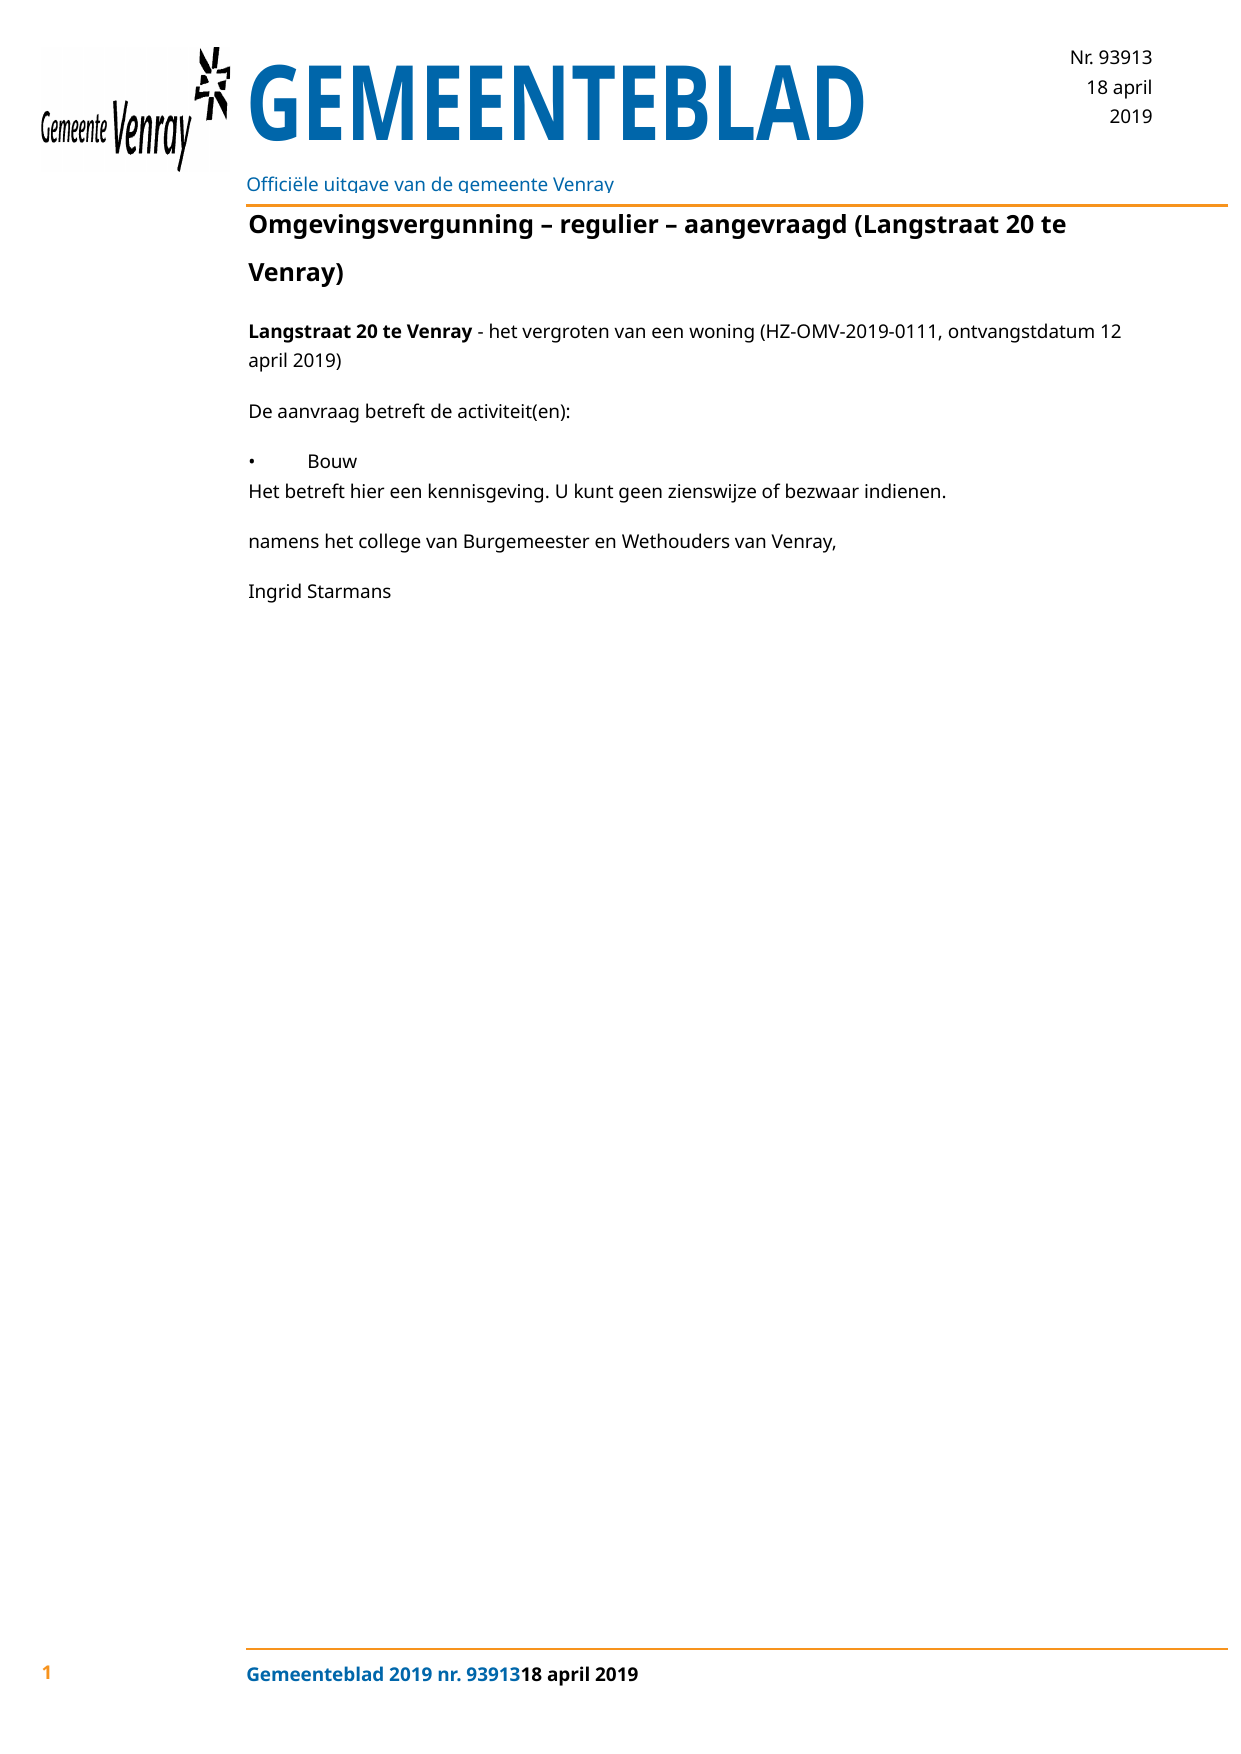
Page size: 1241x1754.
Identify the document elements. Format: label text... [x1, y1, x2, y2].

text Ingrid Starmans [248, 579, 1152, 604]
text namens het college van Burgemeester en Wethouders van Venray, [248, 528, 1152, 554]
text De aanvraag betreft de activiteit(en): [248, 398, 1152, 424]
text Langstraat 20 te Venray - het vergroten van een woning (HZ-OMV-2019-0111, ontvangstdatum 12 april 2019) [248, 318, 1152, 373]
list Bouw [248, 448, 1152, 474]
text Het betreft hier een kennisgeving. U kunt geen zienswijze of bezwaar indienen. [248, 478, 1152, 504]
picture [41, 47, 231, 172]
text Omgevingsvergunning – regulier – aangevraagd (Langstraat 20 te Venray) [248, 207, 1152, 288]
